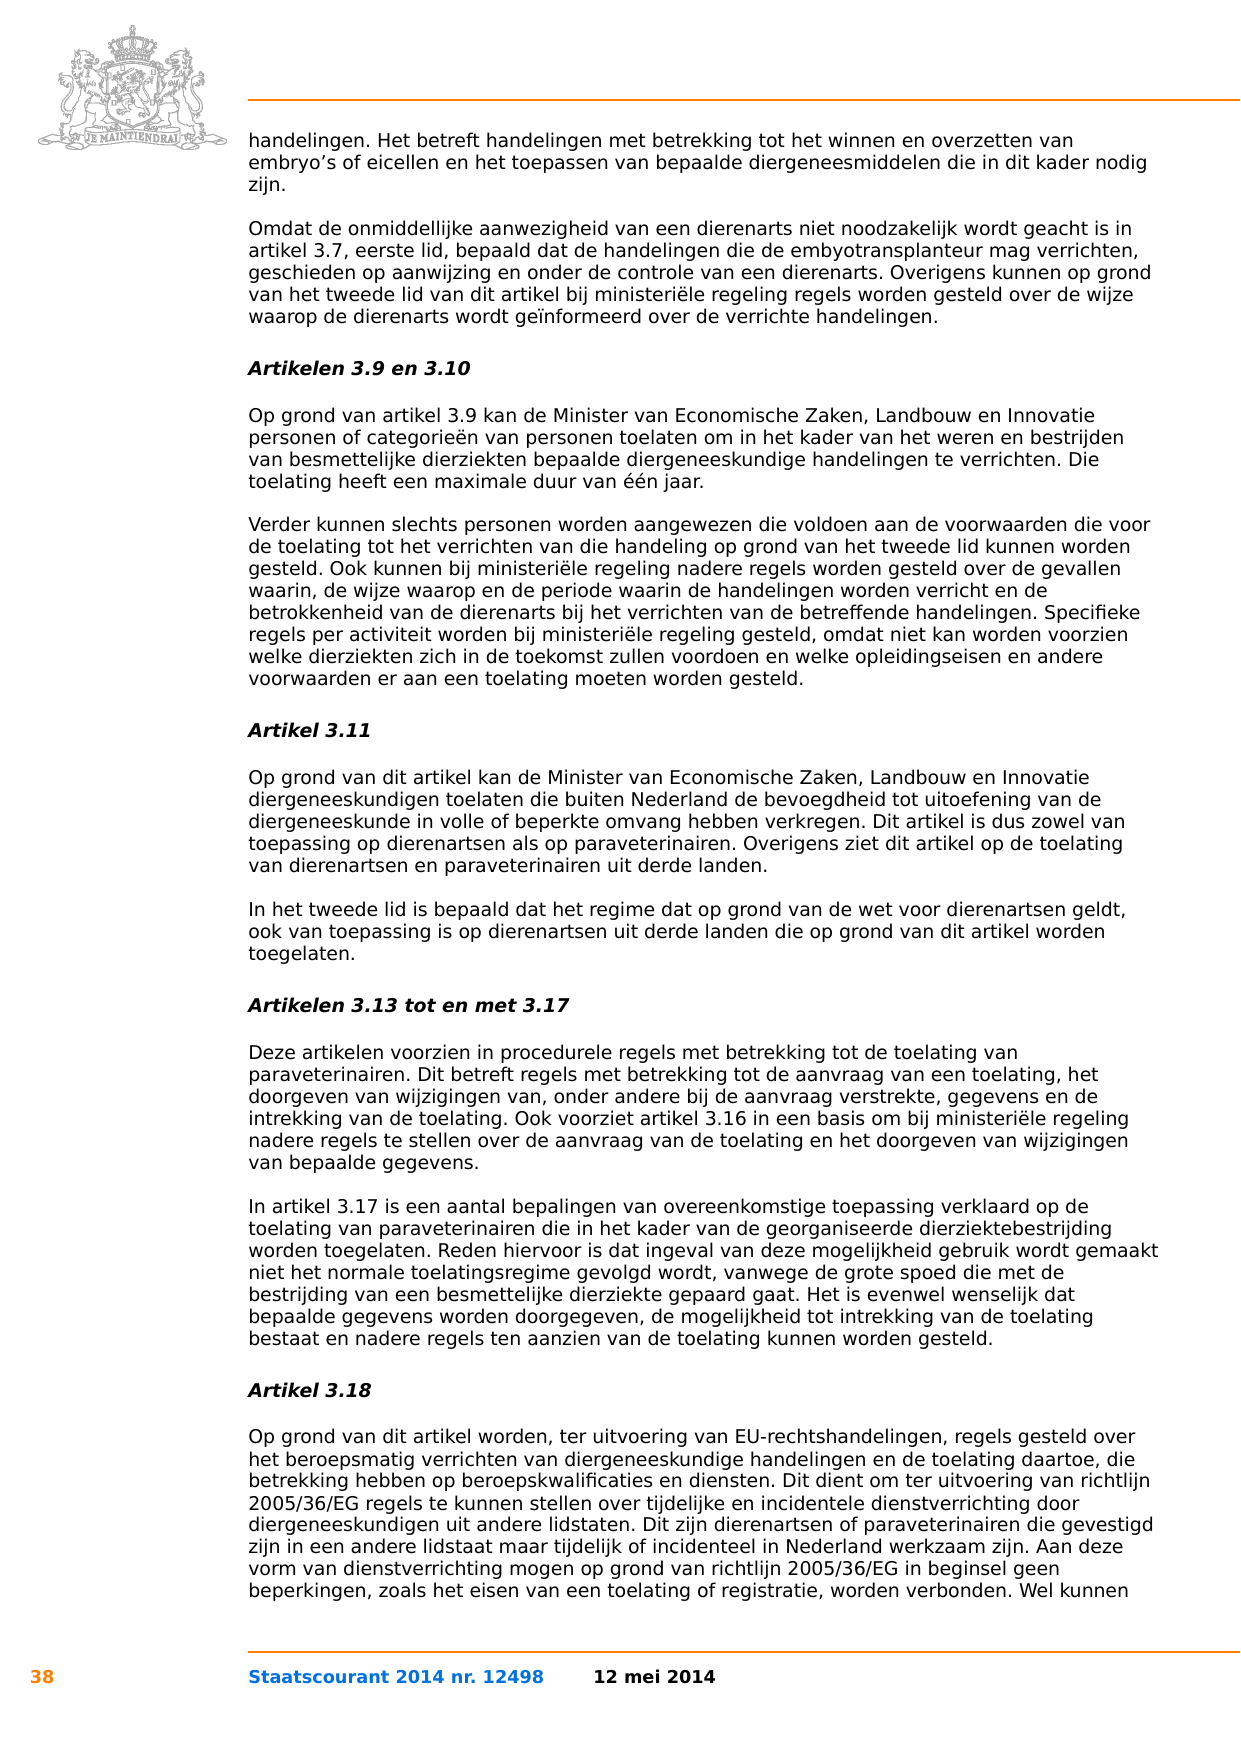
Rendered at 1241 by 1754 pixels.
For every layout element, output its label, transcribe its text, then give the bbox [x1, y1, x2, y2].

subtitle Artikelen 3.9 en 3.10 [248, 358, 1163, 379]
text In het tweede lid is bepaald dat het regime dat op grond van de wet voor dierenartsen geldt, ook van toepassing is op dierenartsen uit derde landen die op grond van dit artikel worden toegelaten. [248, 899, 1163, 965]
text Op grond van artikel 3.9 kan de Minister van Economische Zaken, Landbouw en Innovatie personen of categorieën van personen toelaten om in het kader van het weren en bestrijden van besmettelijke dierziekten bepaalde diergeneeskundige handelingen te verrichten. Die toelating heeft een maximale duur van één jaar. [248, 404, 1163, 492]
text Op grond van dit artikel worden, ter uitvoering van EU-rechtshandelingen, regels gesteld over het beroepsmatig verrichten van diergeneeskundige handelingen en de toelating daartoe, die betrekking hebben op beroepskwalificaties en diensten. Dit dient om ter uitvoering van richtlijn 2005/36/EG regels te kunnen stellen over tijdelijke en incidentele dienstverrichting door diergeneeskundigen uit andere lidstaten. Dit zijn dierenartsen of paraveterinairen die gevestigd zijn in een andere lidstaat maar tijdelijk of incidenteel in Nederland werkzaam zijn. Aan deze vorm van dienstverrichting mogen op grond van richtlijn 2005/36/EG in beginsel geen beperkingen, zoals het eisen van een toelating of registratie, worden verbonden. Wel kunnen [248, 1426, 1163, 1602]
text Verder kunnen slechts personen worden aangewezen die voldoen aan de voorwaarden die voor de toelating tot het verrichten van die handeling op grond van het tweede lid kunnen worden gesteld. Ook kunnen bij ministeriële regeling nadere regels worden gesteld over de gevallen waarin, de wijze waarop en de periode waarin de handelingen worden verricht en de betrokkenheid van de dierenarts bij het verrichten van de betreffende handelingen. Specifieke regels per activiteit worden bij ministeriële regeling gesteld, omdat niet kan worden voorzien welke dierziekten zich in de toekomst zullen voordoen en welke opleidingseisen en andere voorwaarden er aan een toelating moeten worden gesteld. [248, 514, 1163, 690]
subtitle Artikelen 3.13 tot en met 3.17 [248, 995, 1163, 1017]
text In artikel 3.17 is een aantal bepalingen van overeenkomstige toepassing verklaard op de toelating van paraveterinairen die in het kader van de georganiseerde dierziektebestrijding worden toegelaten. Reden hiervoor is dat ingeval van deze mogelijkheid gebruik wordt gemaakt niet het normale toelatingsregime gevolgd wordt, vanwege de grote spoed die met de bestrijding van een besmettelijke dierziekte gepaard gaat. Het is evenwel wenselijk dat bepaalde gegevens worden doorgegeven, de mogelijkheid tot intrekking van de toelating bestaat en nadere regels ten aanzien van de toelating kunnen worden gesteld. [248, 1196, 1163, 1349]
picture [38, 25, 227, 150]
subtitle Artikel 3.18 [248, 1379, 1163, 1401]
text handelingen. Het betreft handelingen met betrekking tot het winnen en overzetten van embryo’s of eicellen en het toepassen van bepaalde diergeneesmiddelen die in dit kader nodig zijn. [248, 130, 1163, 196]
text Omdat de onmiddellijke aanwezigheid van een dierenarts niet noodzakelijk wordt geacht is in artikel 3.7, eerste lid, bepaald dat de handelingen die de embyotransplanteur mag verrichten, geschieden op aanwijzing en onder de controle van een dierenarts. Overigens kunnen op grond van het tweede lid van dit artikel bij ministeriële regeling regels worden gesteld over de wijze waarop de dierenarts wordt geïnformeerd over de verrichte handelingen. [248, 218, 1163, 328]
text Op grond van dit artikel kan de Minister van Economische Zaken, Landbouw en Innovatie diergeneeskundigen toelaten die buiten Nederland de bevoegdheid tot uitoefening van de diergeneeskunde in volle of beperkte omvang hebben verkregen. Dit artikel is dus zowel van toepassing op dierenartsen als op paraveterinairen. Overigens ziet dit artikel op de toelating van dierenartsen en paraveterinairen uit derde landen. [248, 767, 1163, 877]
subtitle Artikel 3.11 [248, 720, 1163, 742]
text Deze artikelen voorzien in procedurele regels met betrekking tot de toelating van paraveterinairen. Dit betreft regels met betrekking tot de aanvraag van een toelating, het doorgeven van wijzigingen van, onder andere bij de aanvraag verstrekte, gegevens en de intrekking van de toelating. Ook voorziet artikel 3.16 in een basis om bij ministeriële regeling nadere regels te stellen over de aanvraag van de toelating en het doorgeven van wijzigingen van bepaalde gegevens. [248, 1042, 1163, 1174]
